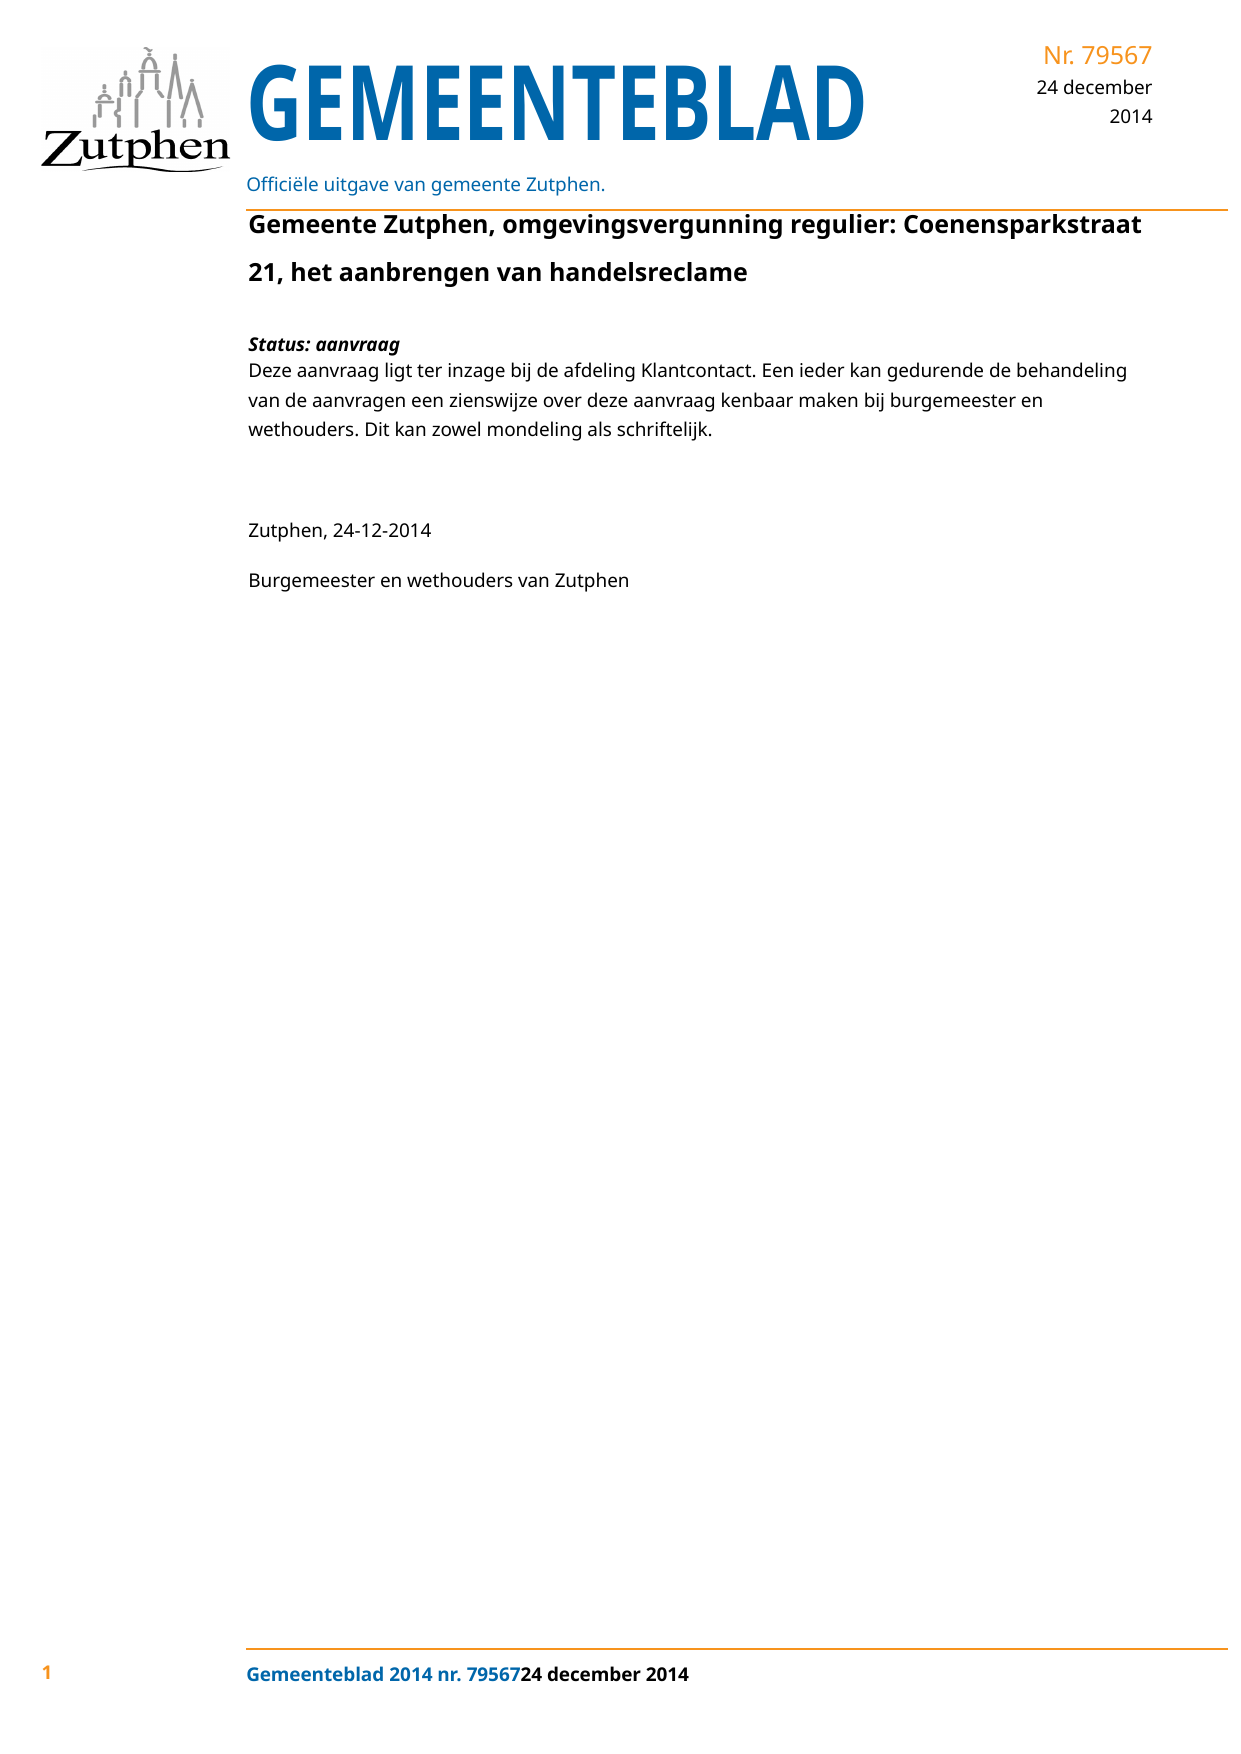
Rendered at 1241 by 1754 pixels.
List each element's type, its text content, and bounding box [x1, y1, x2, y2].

text Burgemeester en wethouders van Zutphen [248, 568, 1152, 593]
text Zutphen, 24-12-2014 [248, 517, 1152, 543]
text Gemeente Zutphen, omgevingsvergunning regulier: Coenensparkstraat 21, het aanbrengen van handelsreclame [248, 211, 1152, 288]
text Deze aanvraag ligt ter inzage bij de afdeling Klantcontact. Een ieder kan gedurende de behandeling van de aanvragen een zienswijze over deze aanvraag kenbaar maken bij burgemeester en wethouders. Dit kan zowel mondeling als schriftelijk. [248, 357, 1152, 442]
text Status: aanvraag [248, 331, 1152, 357]
picture [41, 47, 231, 172]
